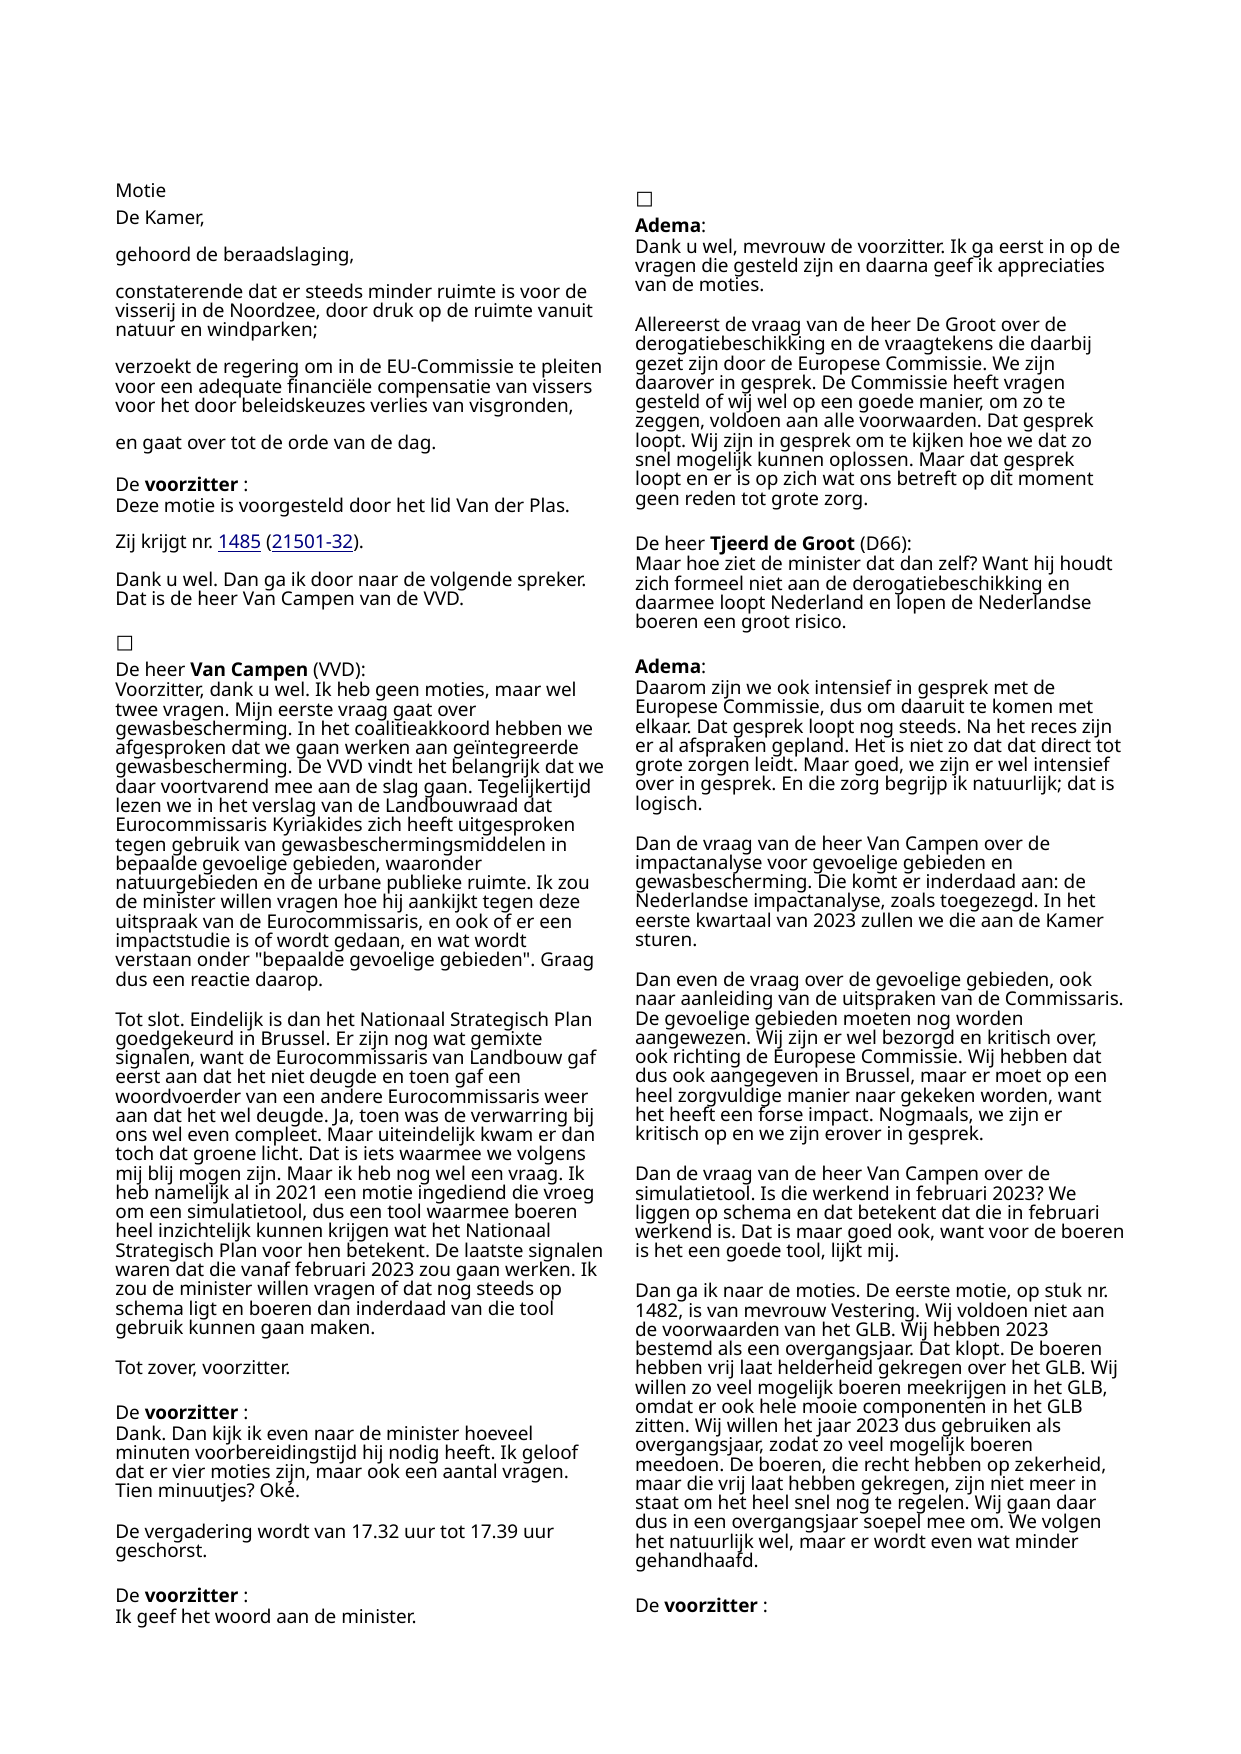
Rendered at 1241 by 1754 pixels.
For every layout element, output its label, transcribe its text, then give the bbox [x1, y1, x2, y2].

text De vergadering wordt van 17.32 uur tot 17.39 uur geschorst. [115, 1523, 605, 1561]
text Zij krijgt nr. 1485 (21501-32). [115, 533, 605, 553]
text Ik geef het woord aan de minister. [115, 1608, 605, 1627]
text De heer Tjeerd de Groot (D66): [635, 530, 1125, 555]
text Voorzitter, dank u wel. Ik heb geen moties, maar wel twee vragen. Mijn eerste vraag gaat over gewasbescherming. In het coalitieakkoord hebben we afgesproken dat we gaan werken aan geïntegreerde gewasbescherming. De VVD vindt het belangrijk dat we daar voortvarend mee aan de slag gaan. Tegelijkertijd lezen we in het verslag van de Landbouwraad dat Eurocommissaris Kyriakides zich heeft uitgesproken tegen gebruik van gewasbeschermingsmiddelen in bepaalde gevoelige gebieden, waaronder natuurgebieden en de urbane publieke ruimte. Ik zou de minister willen vragen hoe hij aankijkt tegen deze uitspraak van de Eurocommissaris, en ook of er een impactstudie is of wordt gedaan, en wat wordt verstaan onder "bepaalde gevoelige gebieden". Graag dus een reactie daarop. [115, 681, 605, 990]
text Dan de vraag van de heer Van Campen over de simulatietool. Is die werkend in februari 2023? We liggen op schema en dat betekent dat die in februari werkend is. Dat is maar goed ook, want voor de boeren is het een goede tool, lijkt mij. [635, 1165, 1125, 1262]
text De voorzitter : [115, 1399, 605, 1425]
text Allereerst de vraag van de heer De Groot over de derogatiebeschikking en de vraagtekens die daarbij gezet zijn door de Europese Commissie. We zijn daarover in gesprek. De Commissie heeft vragen gesteld of wij wel op een goede manier, om zo te zeggen, voldoen aan alle voorwaarden. Dat gesprek loopt. Wij zijn in gesprek om te kijken hoe we dat zo snel mogelijk kunnen oplossen. Maar dat gesprek loopt en er is op zich wat ons betreft op dit moment geen reden tot grote zorg. [635, 316, 1125, 509]
text gehoord de beraadslaging, [115, 246, 605, 265]
text ⬜ [635, 186, 1125, 212]
text Tot zover, voorzitter. [115, 1359, 605, 1378]
text Tot slot. Eindelijk is dan het Nationaal Strategisch Plan goedgekeurd in Brussel. Er zijn nog wat gemixte signalen, want de Eurocommissaris van Landbouw gaf eerst aan dat het niet deugde en toen gaf een woordvoerder van een andere Eurocommissaris weer aan dat het wel deugde. Ja, toen was de verwarring bij ons wel even compleet. Maar uiteindelijk kwam er dan toch dat groene licht. Dat is iets waarmee we volgens mij blij mogen zijn. Maar ik heb nog wel een vraag. Ik heb namelijk al in 2021 een motie ingediend die vroeg om een simulatietool, dus een tool waarmee boeren heel inzichtelijk kunnen krijgen wat het Nationaal Strategisch Plan voor hen betekent. De laatste signalen waren dat die vanaf februari 2023 zou gaan werken. Ik zou de minister willen vragen of dat nog steeds op schema ligt en boeren dan inderdaad van die tool gebruik kunnen gaan maken. [115, 1011, 605, 1338]
text Adema: [635, 212, 1125, 238]
text De heer Van Campen (VVD): [115, 656, 605, 681]
text Dan de vraag van de heer Van Campen over de impactanalyse voor gevoelige gebieden en gewasbescherming. Die komt er inderdaad aan: de Nederlandse impactanalyse, zoals toegezegd. In het eerste kwartaal van 2023 zullen we die aan de Kamer sturen. [635, 835, 1125, 950]
text verzoekt de regering om in de EU-Commissie te pleiten voor een adequate financiële compensatie van vissers voor het door beleidskeuzes verlies van visgronden, [115, 358, 605, 416]
text Dan even de vraag over de gevoelige gebieden, ook naar aanleiding van de uitspraken van de Commissaris. De gevoelige gebieden moeten nog worden aangewezen. Wij zijn er wel bezorgd en kritisch over, ook richting de Europese Commissie. Wij hebben dat dus ook aangegeven in Brussel, maar er moet op een heel zorgvuldige manier naar gekeken worden, want het heeft een forse impact. Nogmaals, we zijn er kritisch op en we zijn erover in gesprek. [635, 971, 1125, 1144]
text De voorzitter : [635, 1592, 1125, 1618]
text Dan ga ik naar de moties. De eerste motie, op stuk nr. 1482, is van mevrouw Vestering. Wij voldoen niet aan de voorwaarden van het GLB. Wij hebben 2023 bestemd als een overgangsjaar. Dat klopt. De boeren hebben vrij laat helderheid gekregen over het GLB. Wij willen zo veel mogelijk boeren meekrijgen in het GLB, omdat er ook hele mooie componenten in het GLB zitten. Wij willen het jaar 2023 dus gebruiken als overgangsjaar, zodat zo veel mogelijk boeren meedoen. De boeren, die recht hebben op zekerheid, maar die vrij laat hebben gekregen, zijn niet meer in staat om het heel snel nog te regelen. Wij gaan daar dus in een overgangsjaar soepel mee om. We volgen het natuurlijk wel, maar er wordt even wat minder gehandhaafd. [635, 1282, 1125, 1571]
text ⬜ [115, 630, 605, 656]
text constaterende dat er steeds minder ruimte is voor de visserij in de Noordzee, door druk op de ruimte vanuit natuur en windparken; [115, 283, 605, 341]
text Dank. Dan kijk ik even naar de minister hoeveel minuten voorbereidingstijd hij nodig heeft. Ik geloof dat er vier moties zijn, maar ook een aantal vragen. Tien minuutjes? Oké. [115, 1425, 605, 1502]
text Dank u wel. Dan ga ik door naar de volgende spreker. Dat is de heer Van Campen van de VVD. [115, 571, 605, 609]
text Adema: [635, 653, 1125, 679]
text De voorzitter : [115, 1582, 605, 1608]
text Daarom zijn we ook intensief in gesprek met de Europese Commissie, dus om daaruit te komen met elkaar. Dat gesprek loopt nog steeds. Na het reces zijn er al afspraken gepland. Het is niet zo dat dat direct tot grote zorgen leidt. Maar goed, we zijn er wel intensief over in gesprek. En die zorg begrijp ik natuurlijk; dat is logisch. [635, 679, 1125, 814]
text Motie [115, 177, 605, 203]
text De Kamer, [115, 209, 605, 228]
text Dank u wel, mevrouw de voorzitter. Ik ga eerst in op de vragen die gesteld zijn en daarna geef ik appreciaties van de moties. [635, 238, 1125, 295]
text en gaat over tot de orde van de dag. [115, 434, 605, 453]
text Maar hoe ziet de minister dat dan zelf? Want hij houdt zich formeel niet aan de derogatiebeschikking en daarmee loopt Nederland en lopen de Nederlandse boeren een groot risico. [635, 555, 1125, 632]
text De voorzitter : [115, 471, 605, 497]
text Deze motie is voorgesteld door het lid Van der Plas. [115, 497, 605, 516]
